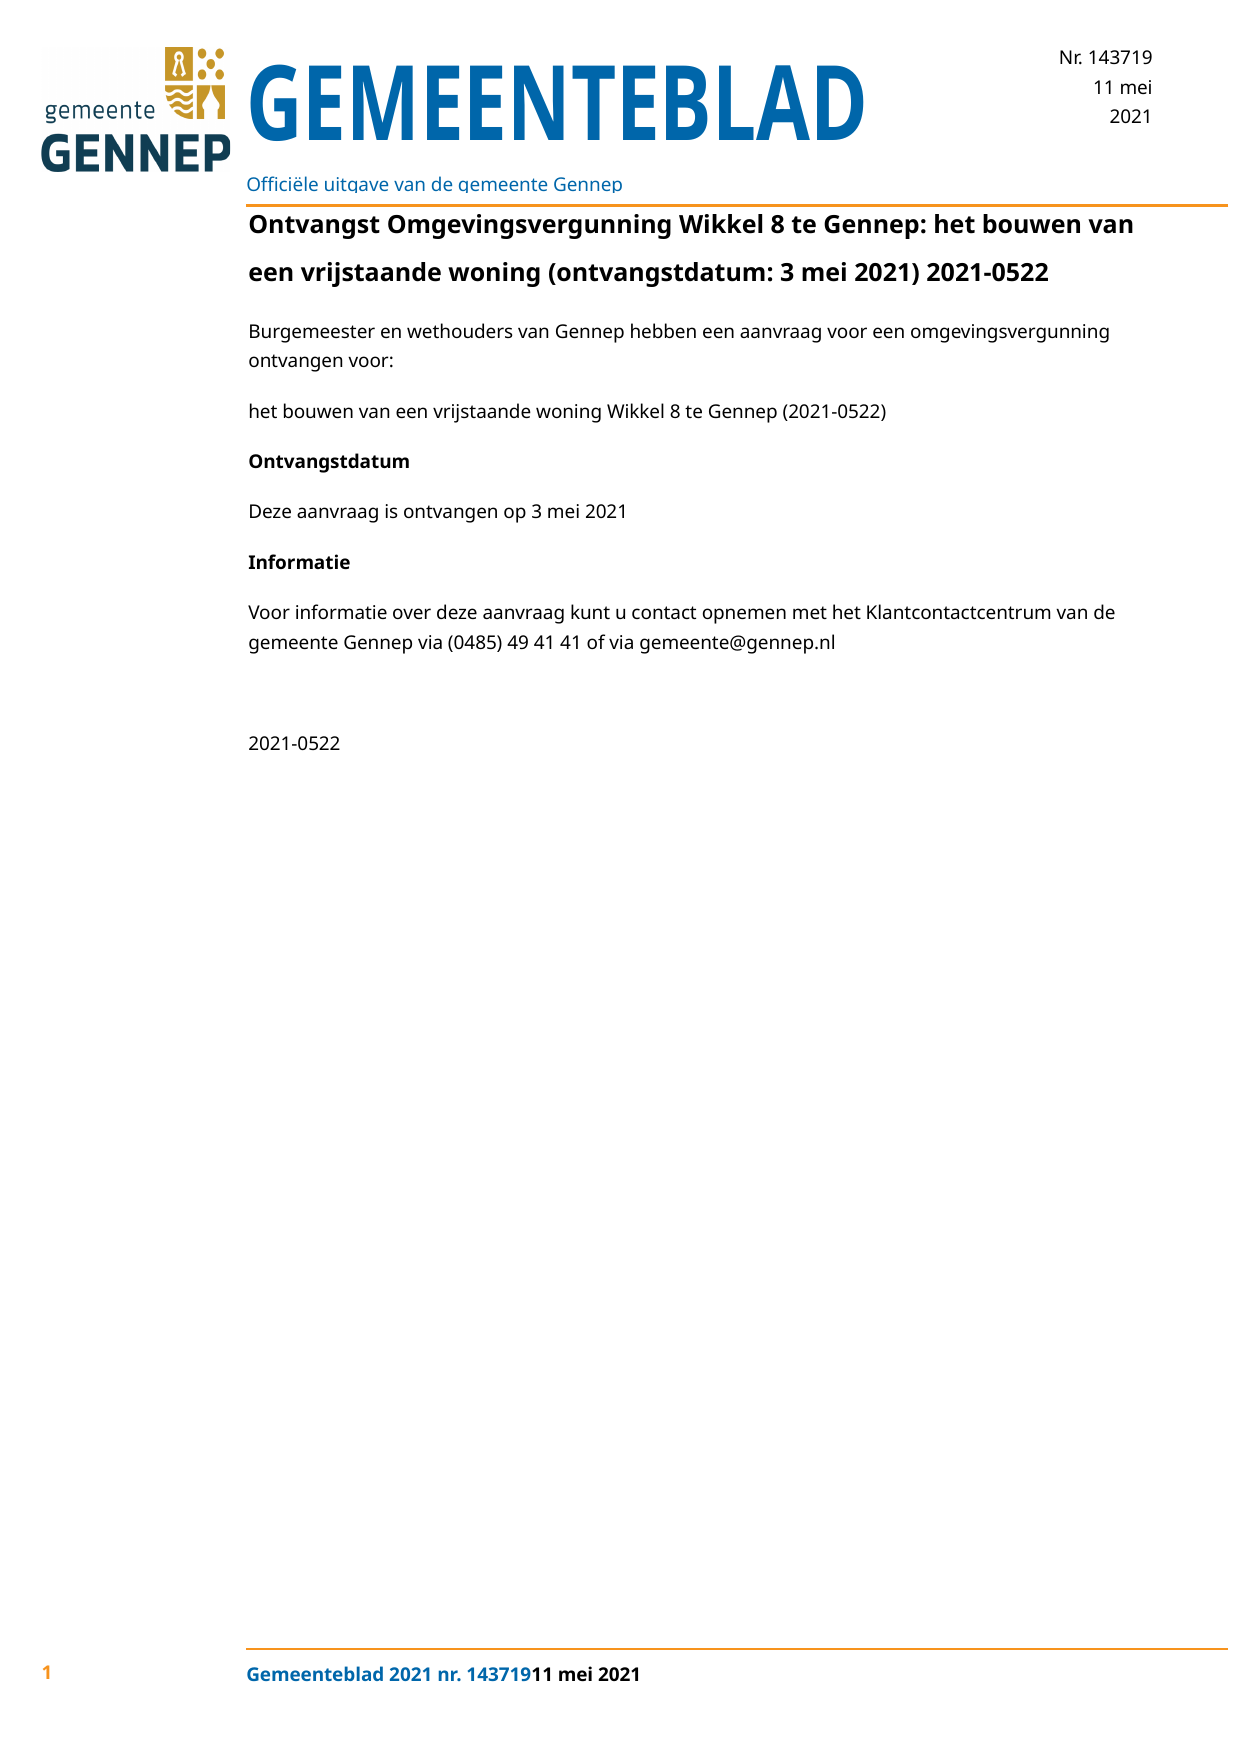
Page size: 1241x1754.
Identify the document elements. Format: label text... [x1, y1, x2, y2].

text Deze aanvraag is ontvangen op 3 mei 2021 [248, 499, 1152, 524]
text Ontvangstdatum [248, 448, 1152, 474]
text Informatie [248, 549, 1152, 575]
text 2021-0522 [248, 730, 1152, 756]
picture [41, 47, 231, 172]
text Burgemeester en wethouders van Gennep hebben een aanvraag voor een omgevingsvergunning ontvangen voor: [248, 318, 1152, 373]
text Ontvangst Omgevingsvergunning Wikkel 8 te Gennep: het bouwen van een vrijstaande woning (ontvangstdatum: 3 mei 2021) 2021-0522 [248, 207, 1152, 288]
text Voor informatie over deze aanvraag kunt u contact opnemen met het Klantcontactcentrum van de gemeente Gennep via (0485) 49 41 41 of via gemeente@gennep.nl [248, 599, 1152, 655]
text het bouwen van een vrijstaande woning Wikkel 8 te Gennep (2021-0522) [248, 398, 1152, 424]
